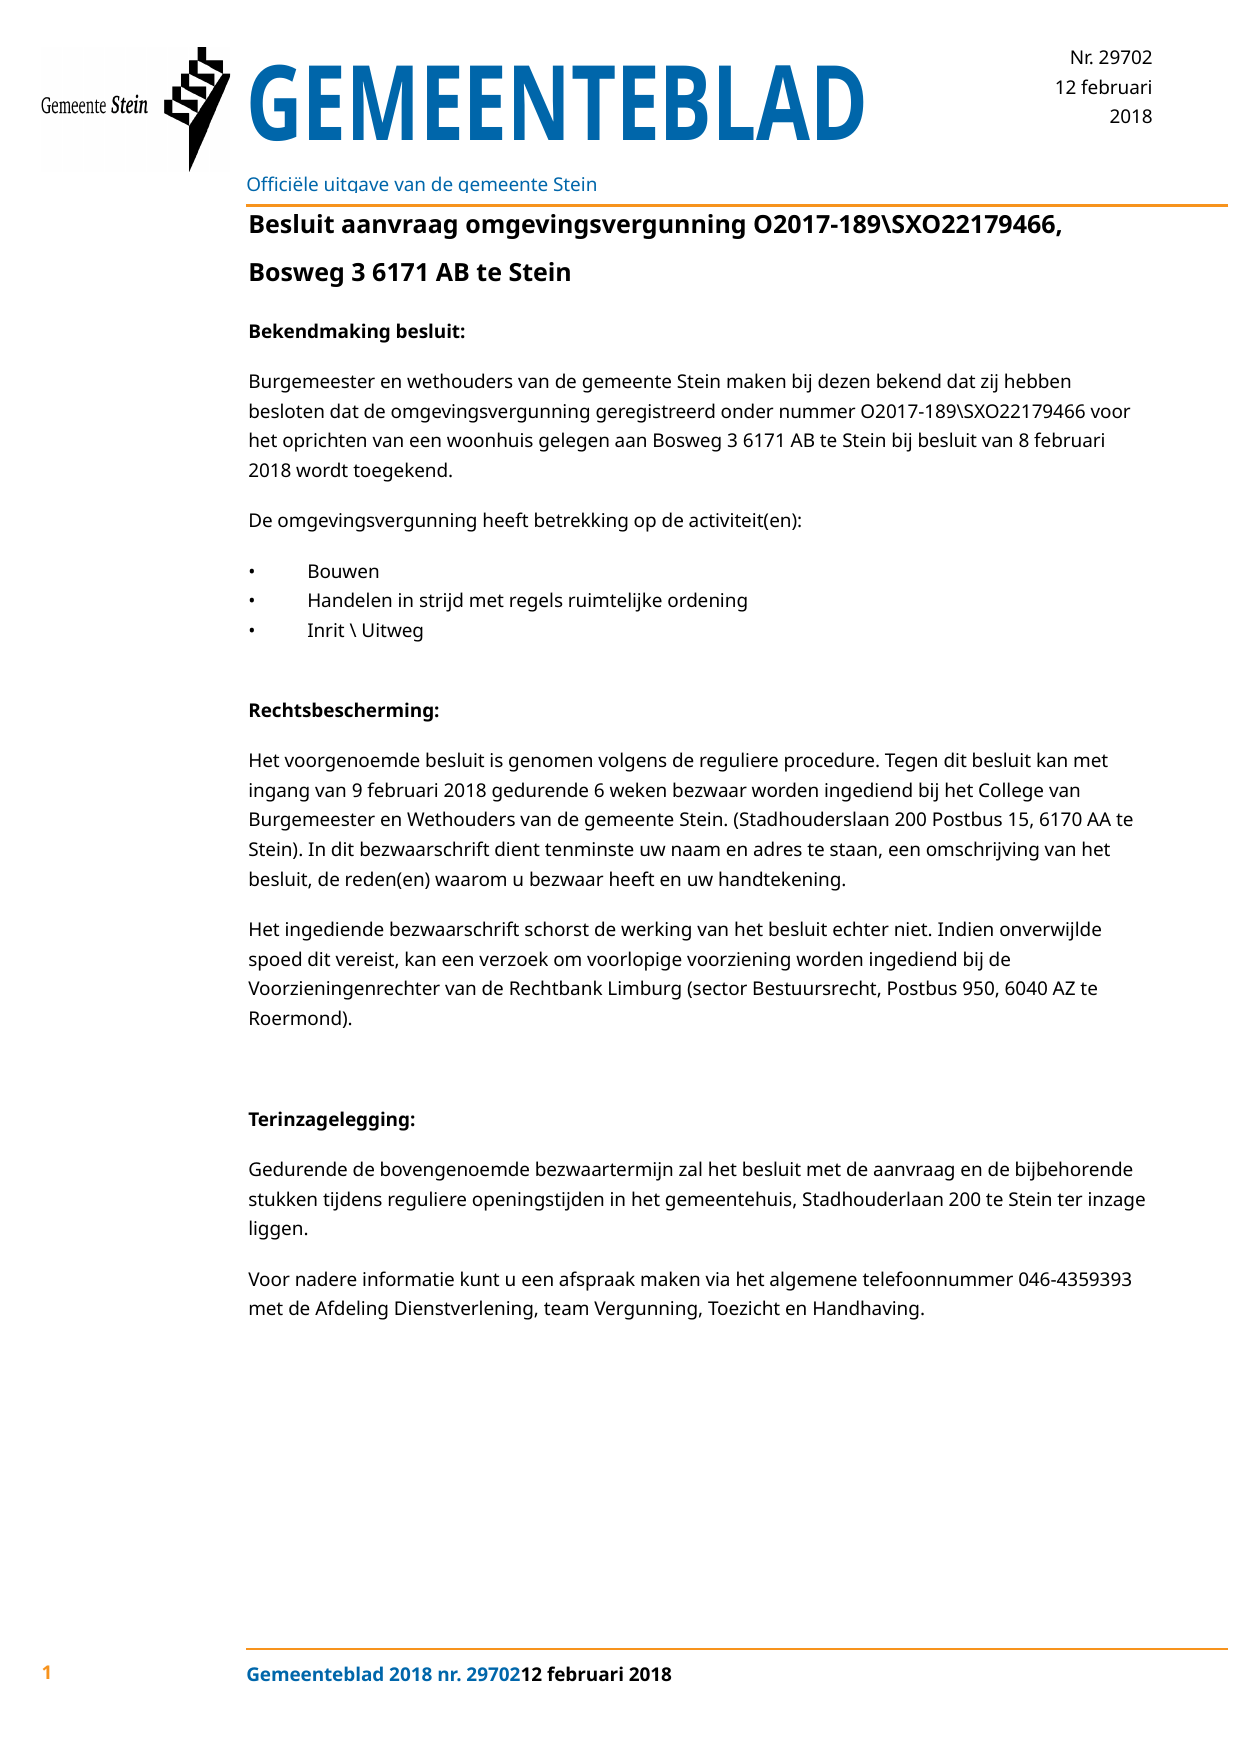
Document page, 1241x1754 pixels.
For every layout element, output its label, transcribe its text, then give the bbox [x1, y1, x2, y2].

text Besluit aanvraag omgevingsvergunning O2017-189\SXO22179466, Bosweg 3 6171 AB te Stein [248, 207, 1152, 288]
text Terinzagelegging: [248, 1106, 1152, 1132]
text Rechtsbescherming: [248, 697, 1152, 723]
text Het voorgenoemde besluit is genomen volgens de reguliere procedure. Tegen dit besluit kan met ingang van 9 februari 2018 gedurende 6 weken bezwaar worden ingediend bij het College van Burgemeester en Wethouders van de gemeente Stein. (Stadhouderslaan 200 Postbus 15, 6170 AA te Stein). In dit bezwaarschrift dient tenminste uw naam en adres te staan, een omschrijving van het besluit, de reden(en) waarom u bezwaar heeft en uw handtekening. [248, 747, 1152, 892]
text Voor nadere informatie kunt u een afspraak maken via het algemene telefoonnummer 046-4359393 met de Afdeling Dienstverlening, team Vergunning, Toezicht en Handhaving. [248, 1266, 1152, 1321]
text De omgevingsvergunning heeft betrekking op de activiteit(en): [248, 507, 1152, 533]
list Handelen in strijd met regels ruimtelijke ordening [248, 587, 1152, 613]
text Bekendmaking besluit: [248, 318, 1152, 344]
text Burgemeester en wethouders van de gemeente Stein maken bij dezen bekend dat zij hebben besloten dat de omgevingsvergunning geregistreerd onder nummer O2017-189\SXO22179466 voor het oprichten van een woonhuis gelegen aan Bosweg 3 6171 AB te Stein bij besluit van 8 februari 2018 wordt toegekend. [248, 368, 1152, 483]
picture [41, 47, 231, 172]
list Bouwen [248, 558, 1152, 584]
list Inrit \ Uitweg [248, 617, 1152, 643]
text Het ingediende bezwaarschrift schorst de werking van het besluit echter niet. Indien onverwijlde spoed dit vereist, kan een verzoek om voorlopige voorziening worden ingediend bij de Voorzieningenrechter van de Rechtbank Limburg (sector Bestuursrecht, Postbus 950, 6040 AZ te Roermond). [248, 916, 1152, 1031]
text Gedurende de bovengenoemde bezwaartermijn zal het besluit met de aanvraag en de bijbehorende stukken tijdens reguliere openingstijden in het gemeentehuis, Stadhouderlaan 200 te Stein ter inzage liggen. [248, 1156, 1152, 1241]
